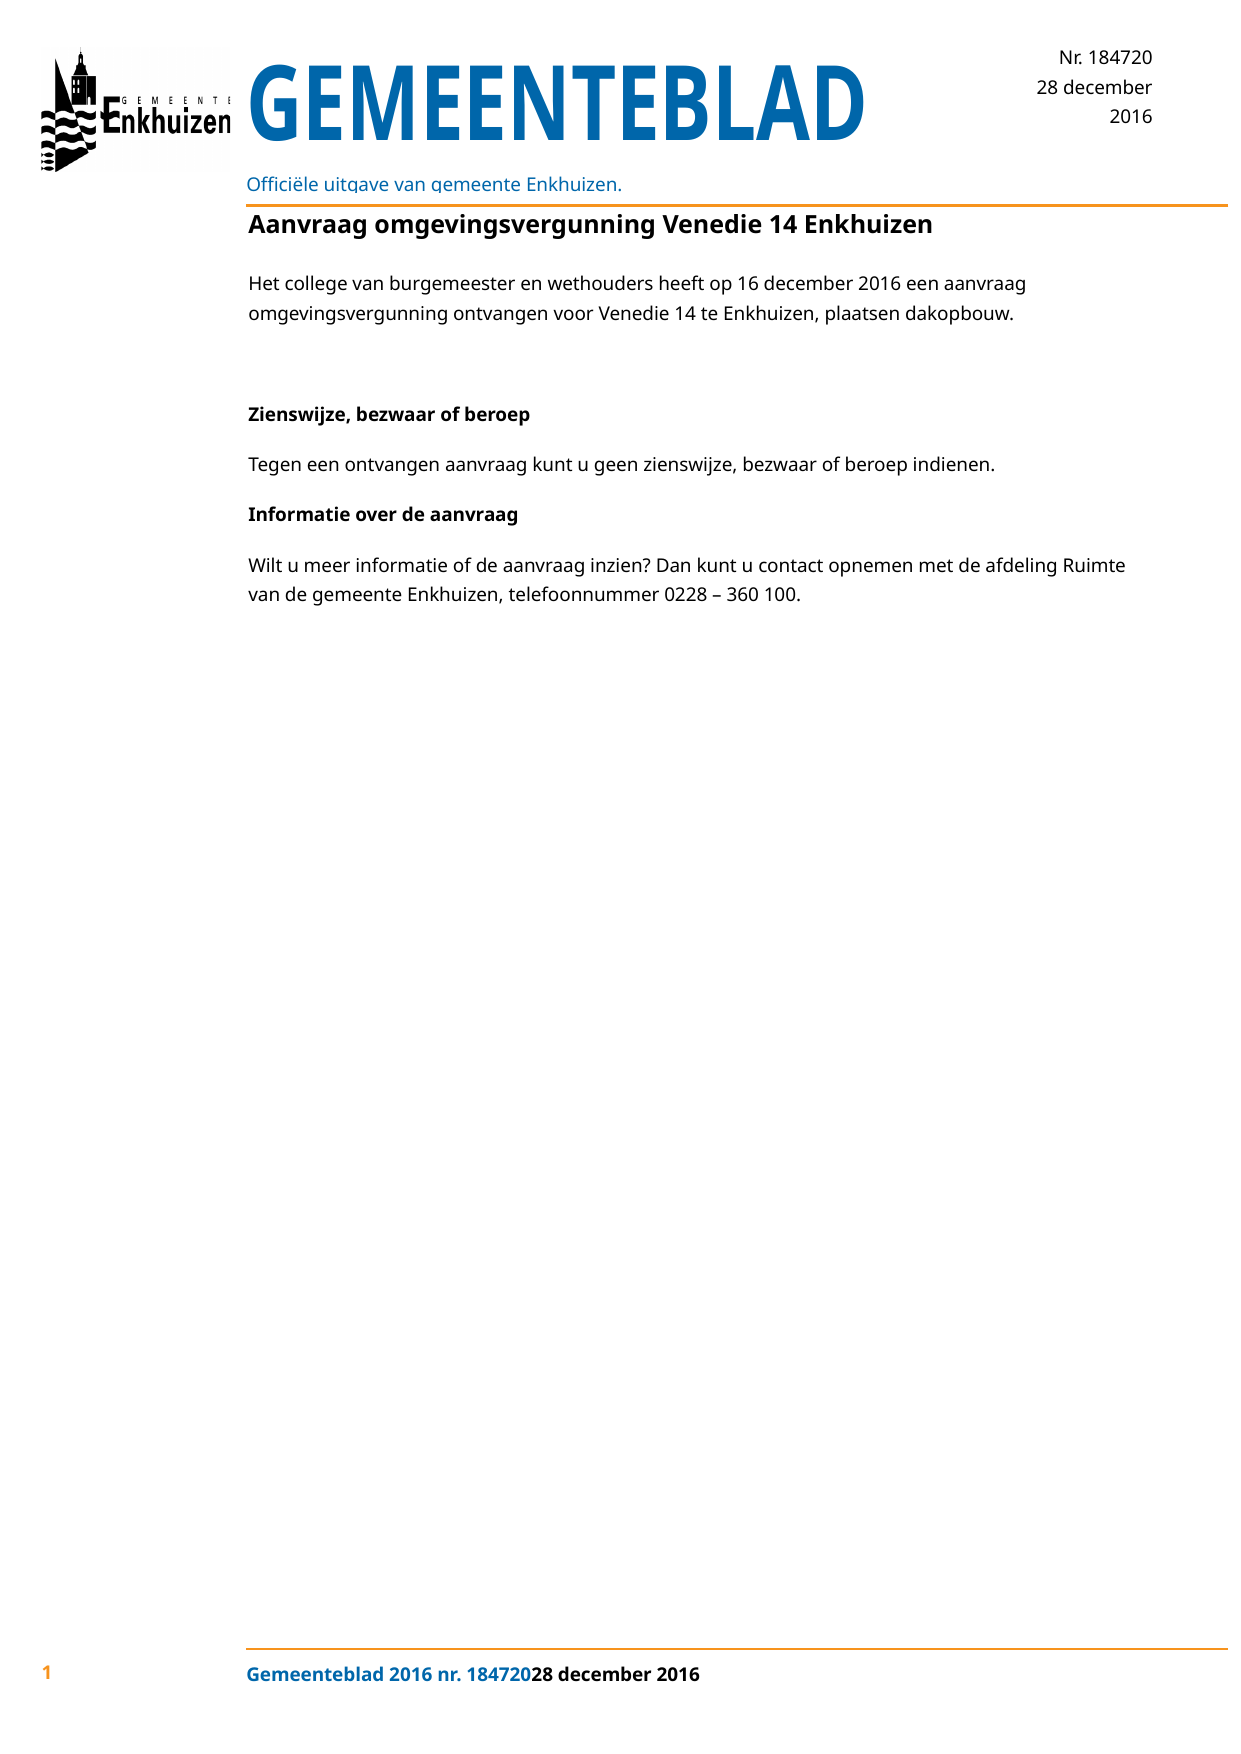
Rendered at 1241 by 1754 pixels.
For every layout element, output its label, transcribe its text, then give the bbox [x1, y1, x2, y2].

text Het college van burgemeester en wethouders heeft op 16 december 2016 een aanvraag omgevingsvergunning ontvangen voor Venedie 14 te Enkhuizen, plaatsen dakopbouw. [248, 270, 1152, 326]
text Zienswijze, bezwaar of beroep [248, 401, 1152, 426]
text Tegen een ontvangen aanvraag kunt u geen zienswijze, bezwaar of beroep indienen. [248, 451, 1152, 477]
picture [41, 47, 231, 172]
text Informatie over de aanvraag [248, 502, 1152, 527]
text Aanvraag omgevingsvergunning Venedie 14 Enkhuizen [248, 207, 1152, 241]
text Wilt u meer informatie of de aanvraag inzien? Dan kunt u contact opnemen met de afdeling Ruimte van de gemeente Enkhuizen, telefoonnummer 0228 – 360 100. [248, 552, 1152, 607]
